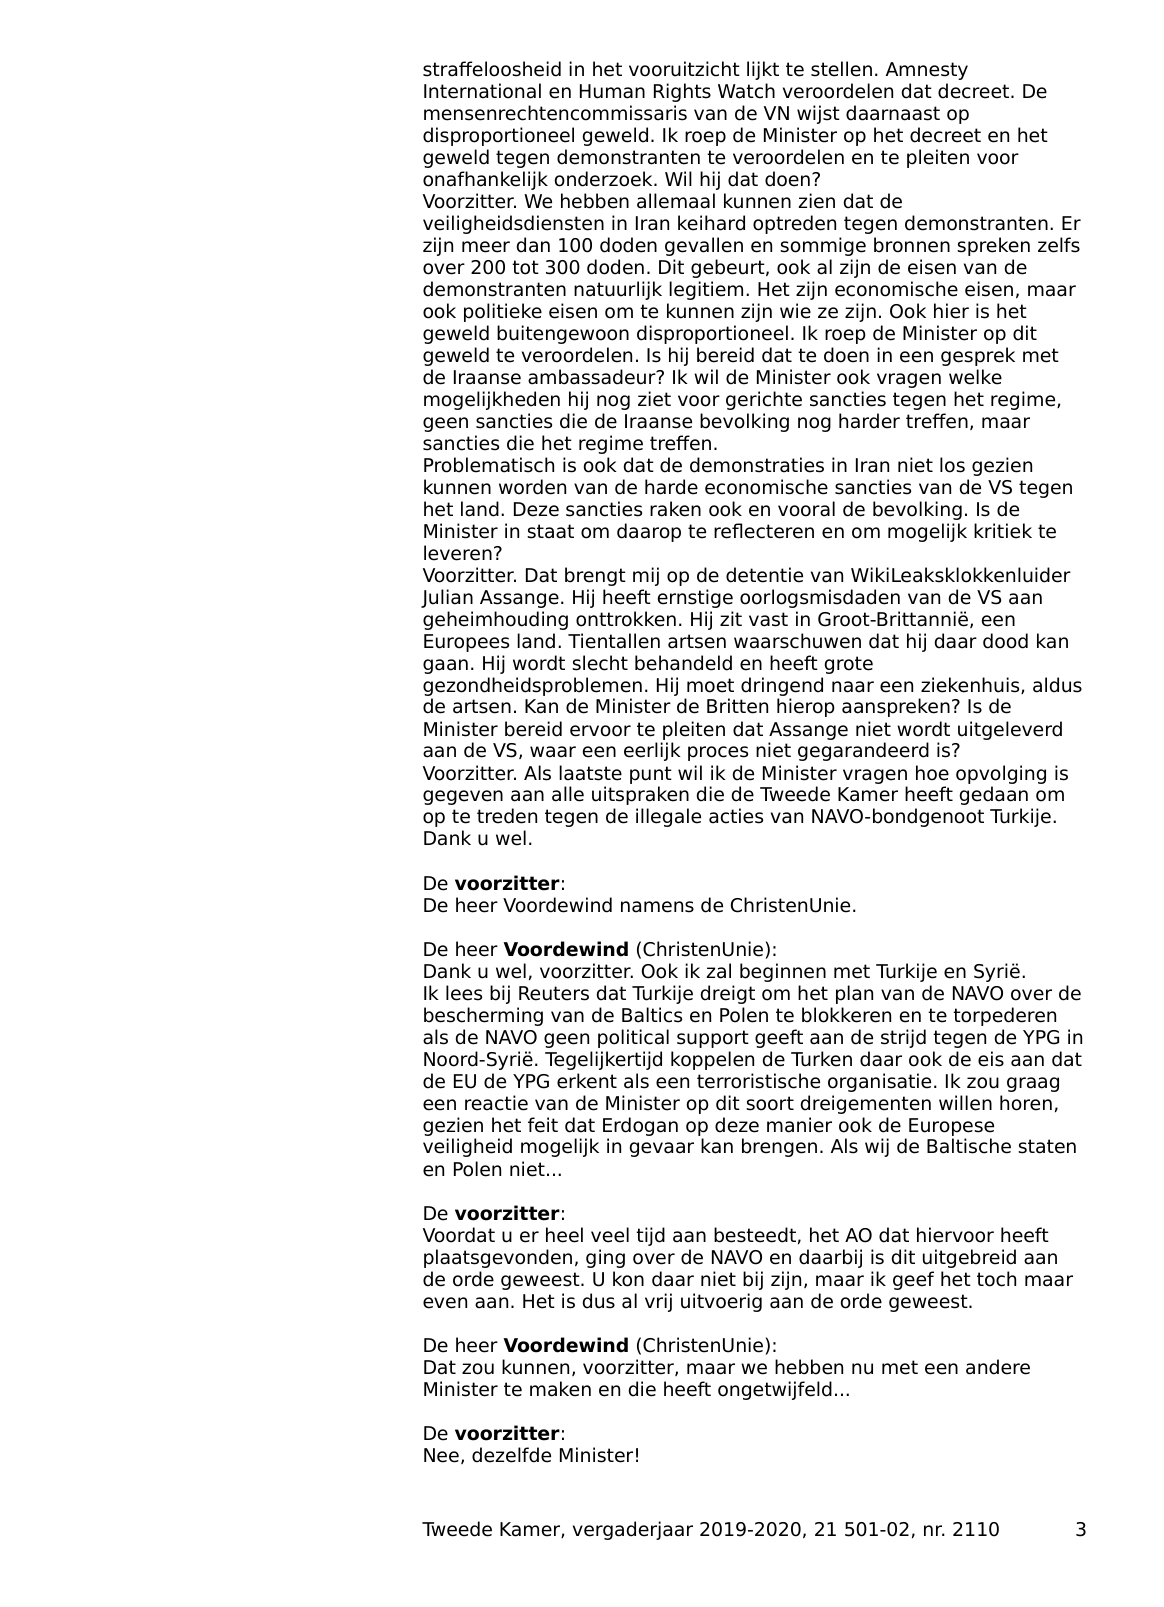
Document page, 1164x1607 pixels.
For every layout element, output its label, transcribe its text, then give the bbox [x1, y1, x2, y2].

text Ik lees bij Reuters dat Turkije dreigt om het plan van de NAVO over de bescherming van de Baltics en Polen te blokkeren en te torpederen als de NAVO geen political support geeft aan de strijd tegen de YPG in Noord-Syrië. Tegelijkertijd koppelen de Turken daar ook de eis aan dat de EU de YPG erkent als een terroristische organisatie. Ik zou graag een reactie van de Minister op dit soort dreigementen willen horen, gezien het feit dat Erdogan op deze manier ook de Europese veiligheid mogelijk in gevaar kan brengen. Als wij de Baltische staten en Polen niet... [422, 983, 1087, 1180]
text Nee, dezelfde Minister! [422, 1445, 1087, 1467]
text Voorzitter. Als laatste punt wil ik de Minister vragen hoe opvolging is gegeven aan alle uitspraken die de Tweede Kamer heeft gedaan om op te treden tegen de illegale acties van NAVO-bondgenoot Turkije. [422, 762, 1087, 828]
text Dat zou kunnen, voorzitter, maar we hebben nu met een andere Minister te maken en die heeft ongetwijfeld... [422, 1357, 1087, 1401]
text De voorzitter: [422, 1203, 1087, 1224]
text Dank u wel. [422, 828, 1087, 850]
text De heer Voordewind (ChristenUnie): [422, 939, 1087, 961]
text De heer Voordewind (ChristenUnie): [422, 1335, 1087, 1357]
text De voorzitter: [422, 1423, 1087, 1445]
text Voorzitter. Dat brengt mij op de detentie van WikiLeaksklokkenluider Julian Assange. Hij heeft ernstige oorlogsmisdaden van de VS aan geheimhouding onttrokken. Hij zit vast in Groot-Brittannië, een Europees land. Tientallen artsen waarschuwen dat hij daar dood kan gaan. Hij wordt slecht behandeld en heeft grote gezondheidsproblemen. Hij moet dringend naar een ziekenhuis, aldus de artsen. Kan de Minister de Britten hierop aanspreken? Is de Minister bereid ervoor te pleiten dat Assange niet wordt uitgeleverd aan de VS, waar een eerlijk proces niet gegarandeerd is? [422, 564, 1087, 762]
text Dank u wel, voorzitter. Ook ik zal beginnen met Turkije en Syrië. [422, 961, 1087, 983]
text Voordat u er heel veel tijd aan besteedt, het AO dat hiervoor heeft plaatsgevonden, ging over de NAVO en daarbij is dit uitgebreid aan de orde geweest. U kon daar niet bij zijn, maar ik geef het toch maar even aan. Het is dus al vrij uitvoerig aan de orde geweest. [422, 1224, 1087, 1312]
text straffeloosheid in het vooruitzicht lijkt te stellen. Amnesty International en Human Rights Watch veroordelen dat decreet. De mensenrechtencommissaris van de VN wijst daarnaast op disproportioneel geweld. Ik roep de Minister op het decreet en het geweld tegen demonstranten te veroordelen en te pleiten voor onafhankelijk onderzoek. Wil hij dat doen? [422, 59, 1087, 191]
text De voorzitter: [422, 872, 1087, 894]
text De heer Voordewind namens de ChristenUnie. [422, 894, 1087, 916]
text Problematisch is ook dat de demonstraties in Iran niet los gezien kunnen worden van de harde economische sancties van de VS tegen het land. Deze sancties raken ook en vooral de bevolking. Is de Minister in staat om daarop te reflecteren en om mogelijk kritiek te leveren? [422, 455, 1087, 564]
text Voorzitter. We hebben allemaal kunnen zien dat de veiligheidsdiensten in Iran keihard optreden tegen demonstranten. Er zijn meer dan 100 doden gevallen en sommige bronnen spreken zelfs over 200 tot 300 doden. Dit gebeurt, ook al zijn de eisen van de demonstranten natuurlijk legitiem. Het zijn economische eisen, maar ook politieke eisen om te kunnen zijn wie ze zijn. Ook hier is het geweld buitengewoon disproportioneel. Ik roep de Minister op dit geweld te veroordelen. Is hij bereid dat te doen in een gesprek met de Iraanse ambassadeur? Ik wil de Minister ook vragen welke mogelijkheden hij nog ziet voor gerichte sancties tegen het regime, geen sancties die de Iraanse bevolking nog harder treffen, maar sancties die het regime treffen. [422, 191, 1087, 455]
